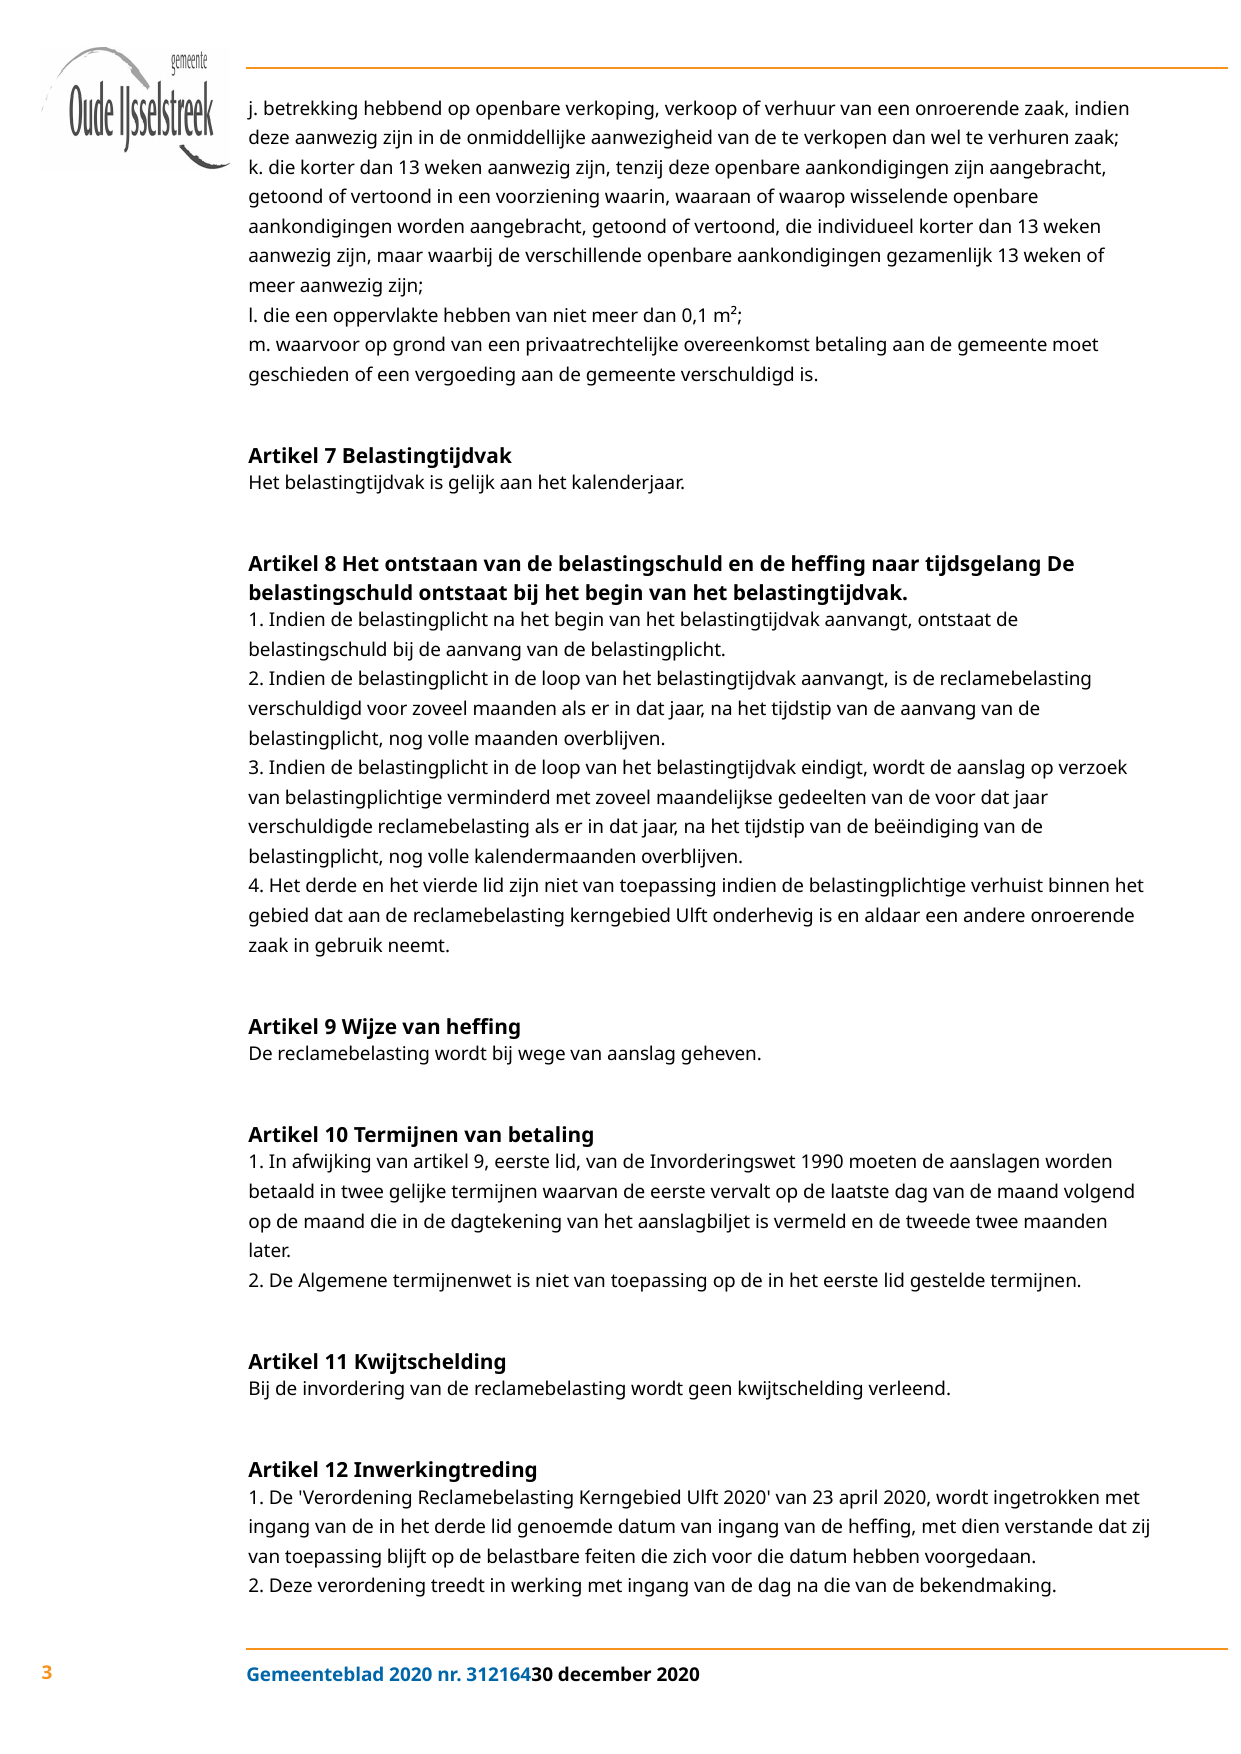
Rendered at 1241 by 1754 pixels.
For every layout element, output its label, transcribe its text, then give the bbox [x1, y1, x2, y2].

text 2. Indien de belastingplicht in de loop van het belastingtijdvak aanvangt, is de reclamebelasting verschuldigd voor zoveel maanden als er in dat jaar, na het tijdstip van de aanvang van de belastingplicht, nog volle maanden overblijven. [248, 666, 1152, 750]
text Artikel 10 Termijnen van betaling [248, 1120, 1152, 1149]
picture [41, 47, 231, 172]
text Artikel 12 Inwerkingtreding [248, 1455, 1152, 1484]
text Artikel 11 Kwijtschelding [248, 1347, 1152, 1375]
text 1. In afwijking van artikel 9, eerste lid, van de Invorderingswet 1990 moeten de aanslagen worden betaald in twee gelijke termijnen waarvan de eerste vervalt op de laatste dag van de maand volgend op de maand die in de dagtekening van het aanslagbiljet is vermeld en de tweede twee maanden later. [248, 1149, 1152, 1263]
text l. die een oppervlakte hebben van niet meer dan 0,1 m²; [248, 302, 1152, 328]
text De reclamebelasting wordt bij wege van aanslag geheven. [248, 1040, 1152, 1066]
text Artikel 8 Het ontstaan van de belastingschuld en de heffing naar tijdsgelang De belastingschuld ontstaat bij het begin van het belastingtijdvak. [248, 549, 1152, 606]
text k. die korter dan 13 weken aanwezig zijn, tenzij deze openbare aankondigingen zijn aangebracht, getoond of vertoond in een voorziening waarin, waaraan of waarop wisselende openbare aankondigingen worden aangebracht, getoond of vertoond, die individueel korter dan 13 weken aanwezig zijn, maar waarbij de verschillende openbare aankondigingen gezamenlijk 13 weken of meer aanwezig zijn; [248, 154, 1152, 298]
text 4. Het derde en het vierde lid zijn niet van toepassing indien de belastingplichtige verhuist binnen het gebied dat aan de reclamebelasting kerngebied Ulft onderhevig is en aldaar een andere onroerende zaak in gebruik neemt. [248, 873, 1152, 957]
text Bij de invordering van de reclamebelasting wordt geen kwijtschelding verleend. [248, 1375, 1152, 1401]
text m. waarvoor op grond van een privaatrechtelijke overeenkomst betaling aan de gemeente moet geschieden of een vergoeding aan de gemeente verschuldigd is. [248, 331, 1152, 387]
text Artikel 9 Wijze van heffing [248, 1012, 1152, 1040]
text 2. De Algemene termijnenwet is niet van toepassing op de in het eerste lid gestelde termijnen. [248, 1267, 1152, 1293]
text 1. Indien de belastingplicht na het begin van het belastingtijdvak aanvangt, ontstaat de belastingschuld bij de aanvang van de belastingplicht. [248, 606, 1152, 662]
text Artikel 7 Belastingtijdvak [248, 441, 1152, 469]
text Het belastingtijdvak is gelijk aan het kalenderjaar. [248, 469, 1152, 495]
text j. betrekking hebbend op openbare verkoping, verkoop of verhuur van een onroerende zaak, indien deze aanwezig zijn in de onmiddellijke aanwezigheid van de te verkopen dan wel te verhuren zaak; [248, 95, 1152, 150]
text 1. De 'Verordening Reclamebelasting Kerngebied Ulft 2020' van 23 april 2020, wordt ingetrokken met ingang van de in het derde lid genoemde datum van ingang van de heffing, met dien verstande dat zij van toepassing blijft op de belastbare feiten die zich voor die datum hebben voorgedaan. [248, 1484, 1152, 1569]
text 2. Deze verordening treedt in werking met ingang van de dag na die van de bekendmaking. [248, 1573, 1152, 1598]
text 3. Indien de belastingplicht in de loop van het belastingtijdvak eindigt, wordt de aanslag op verzoek van belastingplichtige verminderd met zoveel maandelijkse gedeelten van de voor dat jaar verschuldigde reclamebelasting als er in dat jaar, na het tijdstip van de beëindiging van de belastingplicht, nog volle kalendermaanden overblijven. [248, 754, 1152, 869]
